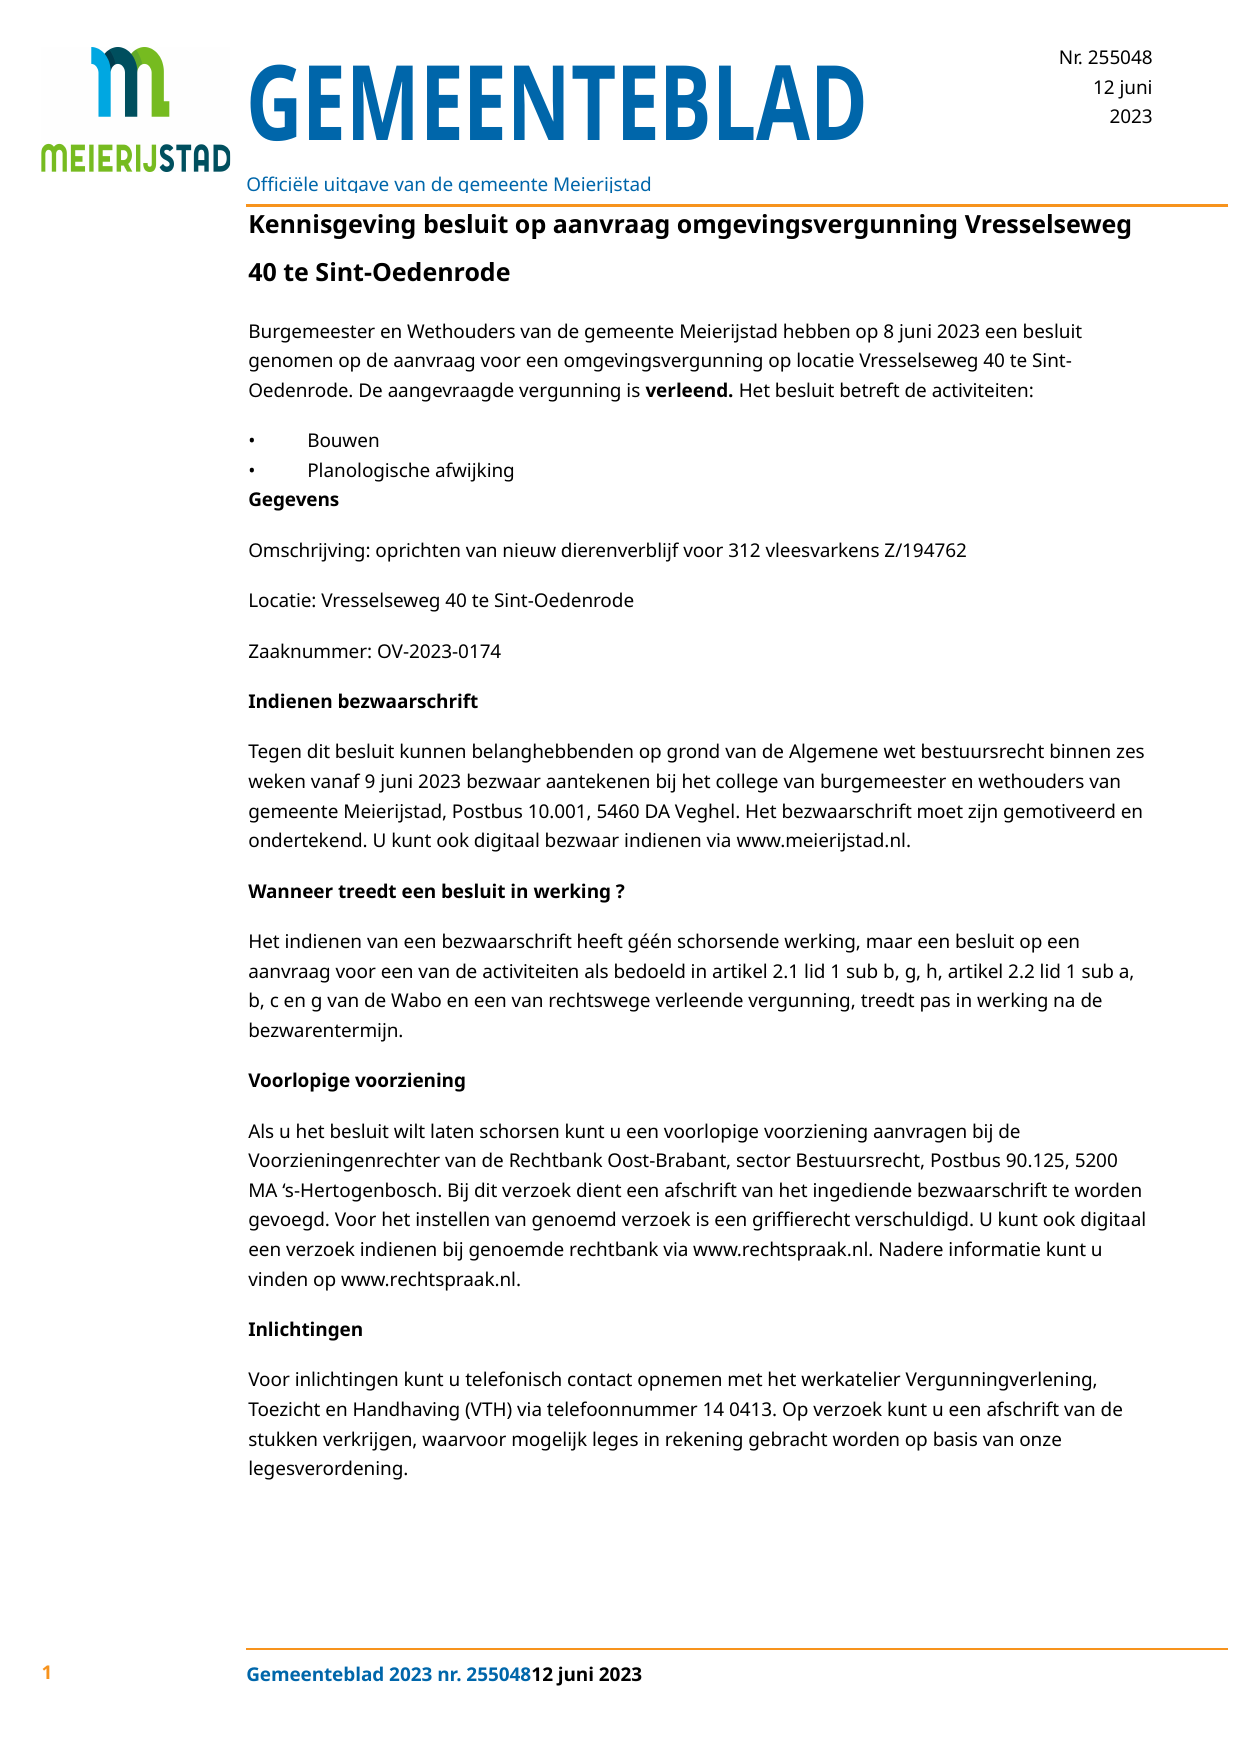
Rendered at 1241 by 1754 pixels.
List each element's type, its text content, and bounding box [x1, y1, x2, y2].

text Indienen bezwaarschrift [248, 688, 1152, 714]
text Kennisgeving besluit op aanvraag omgevingsvergunning Vresselseweg 40 te Sint-Oedenrode [248, 207, 1152, 288]
text Gegevens [248, 487, 1152, 512]
picture [41, 47, 231, 172]
text Tegen dit besluit kunnen belanghebbenden op grond van de Algemene wet bestuursrecht binnen zes weken vanaf 9 juni 2023 bezwaar aantekenen bij het college van burgemeester en wethouders van gemeente Meierijstad, Postbus 10.001, 5460 DA Veghel. Het bezwaarschrift moet zijn gemotiveerd en ondertekend. U kunt ook digitaal bezwaar indienen via www.meierijstad.nl. [248, 739, 1152, 853]
list Bouwen [248, 427, 1152, 453]
text Zaaknummer: OV-2023-0174 [248, 638, 1152, 664]
text Voorlopige voorziening [248, 1067, 1152, 1093]
text Als u het besluit wilt laten schorsen kunt u een voorlopige voorziening aanvragen bij de Voorzieningenrechter van de Rechtbank Oost-Brabant, sector Bestuursrecht, Postbus 90.125, 5200 MA ‘s-Hertogenbosch. Bij dit verzoek dient een afschrift van het ingediende bezwaarschrift te worden gevoegd. Voor het instellen van genoemd verzoek is een griffierecht verschuldigd. U kunt ook digitaal een verzoek indienen bij genoemde rechtbank via www.rechtspraak.nl. Nadere informatie kunt u vinden op www.rechtspraak.nl. [248, 1118, 1152, 1292]
text Wanneer treedt een besluit in werking ? [248, 878, 1152, 904]
text Burgemeester en Wethouders van de gemeente Meierijstad hebben op 8 juni 2023 een besluit genomen op de aanvraag voor een omgevingsvergunning op locatie Vresselseweg 40 te Sint-Oedenrode. De aangevraagde vergunning is verleend. Het besluit betreft de activiteiten: [248, 318, 1152, 403]
text Voor inlichtingen kunt u telefonisch contact opnemen met het werkatelier Vergunningverlening, Toezicht en Handhaving (VTH) via telefoonnummer 14 0413. Op verzoek kunt u een afschrift van de stukken verkrijgen, waarvoor mogelijk leges in rekening gebracht worden op basis van onze legesverordening. [248, 1367, 1152, 1481]
text Locatie: Vresselseweg 40 te Sint-Oedenrode [248, 587, 1152, 613]
text Inlichtingen [248, 1316, 1152, 1342]
text Omschrijving: oprichten van nieuw dierenverblijf voor 312 vleesvarkens Z/194762 [248, 537, 1152, 563]
text Het indienen van een bezwaarschrift heeft géén schorsende werking, maar een besluit op een aanvraag voor een van de activiteiten als bedoeld in artikel 2.1 lid 1 sub b, g, h, artikel 2.2 lid 1 sub a, b, c en g van de Wabo en een van rechtswege verleende vergunning, treedt pas in werking na de bezwarentermijn. [248, 928, 1152, 1043]
list Planologische afwijking [248, 457, 1152, 483]
